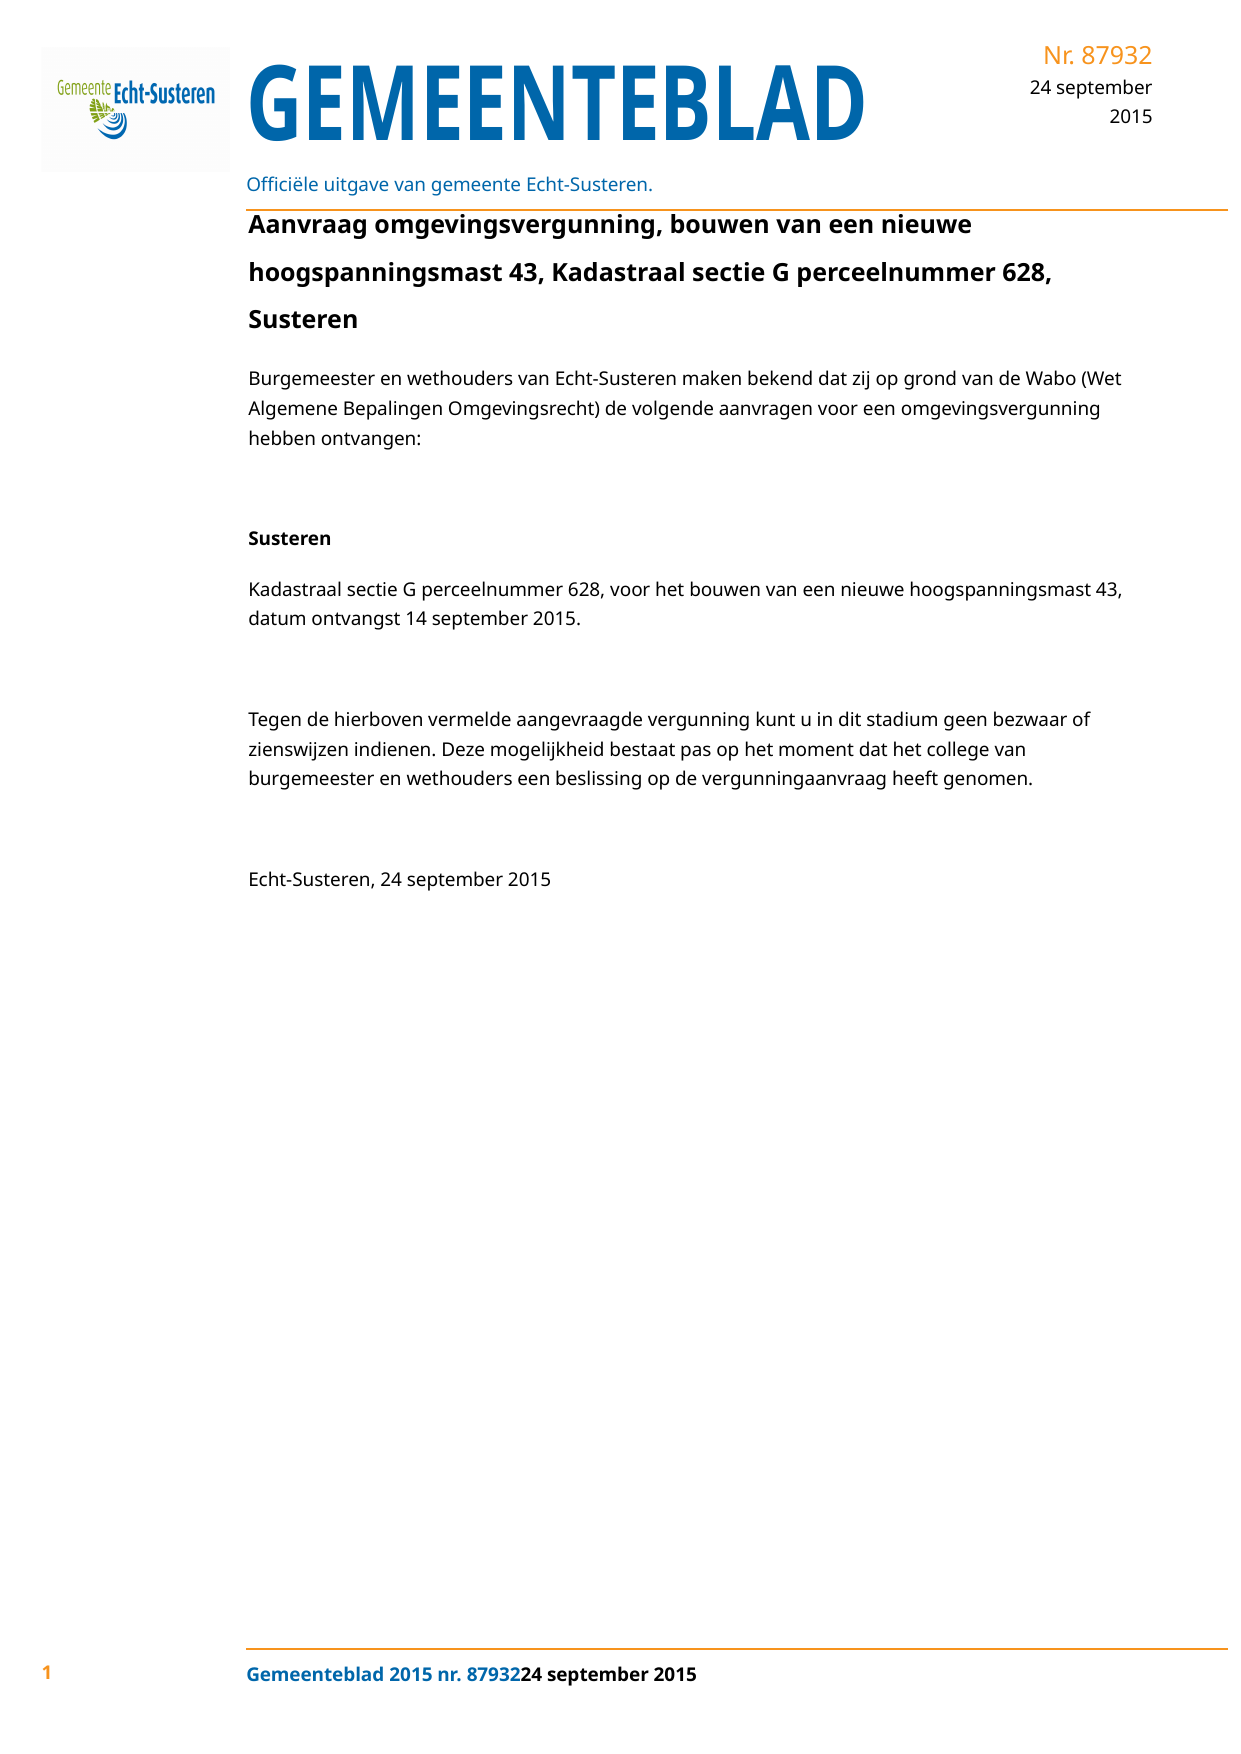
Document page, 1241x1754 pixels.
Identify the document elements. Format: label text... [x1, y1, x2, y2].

text Echt-Susteren, 24 september 2015 [248, 866, 1152, 892]
text Aanvraag omgevingsvergunning, bouwen van een nieuwe hoogspanningsmast 43, Kadastraal sectie G perceelnummer 628, Susteren [248, 211, 1152, 336]
text Tegen de hierboven vermelde aangevraagde vergunning kunt u in dit stadium geen bezwaar of zienswijzen indienen. Deze mogelijkheid bestaat pas op het moment dat het college van burgemeester en wethouders een beslissing op de vergunningaanvraag heeft genomen. [248, 706, 1152, 791]
text Susteren [248, 526, 1152, 551]
text Burgemeester en wethouders van Echt-Susteren maken bekend dat zij op grond van de Wabo (Wet Algemene Bepalingen Omgevingsrecht) de volgende aanvragen voor een omgevingsvergunning hebben ontvangen: [248, 366, 1152, 450]
text Kadastraal sectie G perceelnummer 628, voor het bouwen van een nieuwe hoogspanningsmast 43, datum ontvangst 14 september 2015. [248, 576, 1152, 631]
picture [41, 47, 231, 172]
